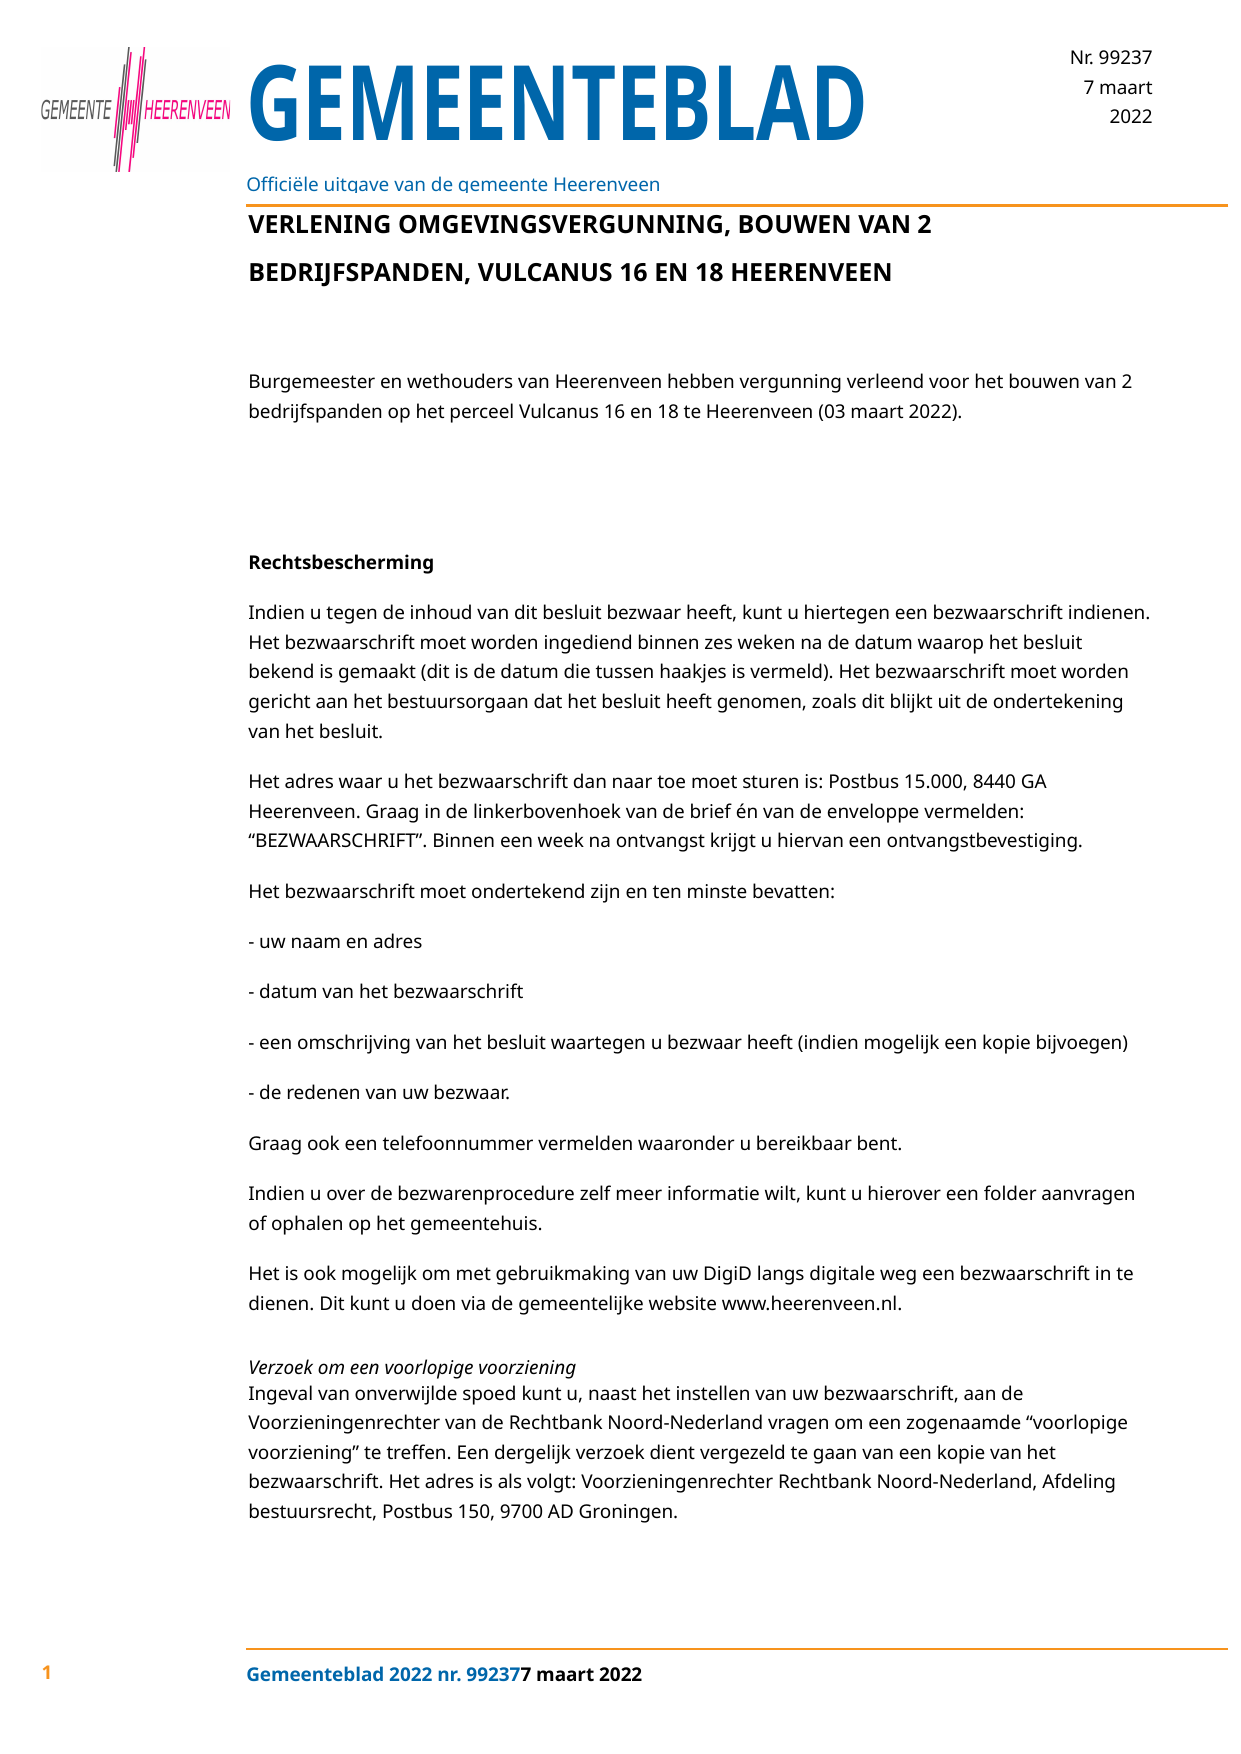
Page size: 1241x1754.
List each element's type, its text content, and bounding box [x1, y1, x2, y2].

text Indien u over de bezwarenprocedure zelf meer informatie wilt, kunt u hierover een folder aanvragen of ophalen op het gemeentehuis. [248, 1180, 1152, 1236]
text Indien u tegen de inhoud van dit besluit bezwaar heeft, kunt u hiertegen een bezwaarschrift indienen. Het bezwaarschrift moet worden ingediend binnen zes weken na de datum waarop het besluit bekend is gemaakt (dit is de datum die tussen haakjes is vermeld). Het bezwaarschrift moet worden gericht aan het bestuursorgaan dat het besluit heeft genomen, zoals dit blijkt uit de ondertekening van het besluit. [248, 599, 1152, 744]
text VERLENING OMGEVINGSVERGUNNING, BOUWEN VAN 2 BEDRIJFSPANDEN, VULCANUS 16 EN 18 HEERENVEEN [248, 207, 1152, 288]
text Ingeval van onverwijlde spoed kunt u, naast het instellen van uw bezwaarschrift, aan de Voorzieningenrechter van de Rechtbank Noord-Nederland vragen om een zogenaamde “voorlopige voorziening” te treffen. Een dergelijk verzoek dient vergezeld te gaan van een kopie van het bezwaarschrift. Het adres is als volgt: Voorzieningenrechter Rechtbank Noord-Nederland, Afdeling bestuursrecht, Postbus 150, 9700 AD Groningen. [248, 1380, 1152, 1524]
text - uw naam en adres [248, 928, 1152, 954]
text Verzoek om een voorlopige voorziening [248, 1354, 1152, 1380]
text Graag ook een telefoonnummer vermelden waaronder u bereikbaar bent. [248, 1130, 1152, 1156]
text - de redenen van uw bezwaar. [248, 1079, 1152, 1105]
text Het adres waar u het bezwaarschrift dan naar toe moet sturen is: Postbus 15.000, 8440 GA Heerenveen. Graag in de linkerbovenhoek van de brief én van de enveloppe vermelden: “BEZWAARSCHRIFT”. Binnen een week na ontvangst krijgt u hiervan een ontvangstbevestiging. [248, 768, 1152, 853]
text Het bezwaarschrift moet ondertekend zijn en ten minste bevatten: [248, 878, 1152, 904]
text Burgemeester en wethouders van Heerenveen hebben vergunning verleend voor het bouwen van 2 bedrijfspanden op het perceel Vulcanus 16 en 18 te Heerenveen (03 maart 2022). [248, 368, 1152, 424]
text Rechtsbescherming [248, 549, 1152, 575]
text - datum van het bezwaarschrift [248, 979, 1152, 1004]
picture [41, 47, 231, 172]
text Het is ook mogelijk om met gebruikmaking van uw DigiD langs digitale weg een bezwaarschrift in te dienen. Dit kunt u doen via de gemeentelijke website www.heerenveen.nl. [248, 1260, 1152, 1316]
text - een omschrijving van het besluit waartegen u bezwaar heeft (indien mogelijk een kopie bijvoegen) [248, 1029, 1152, 1055]
